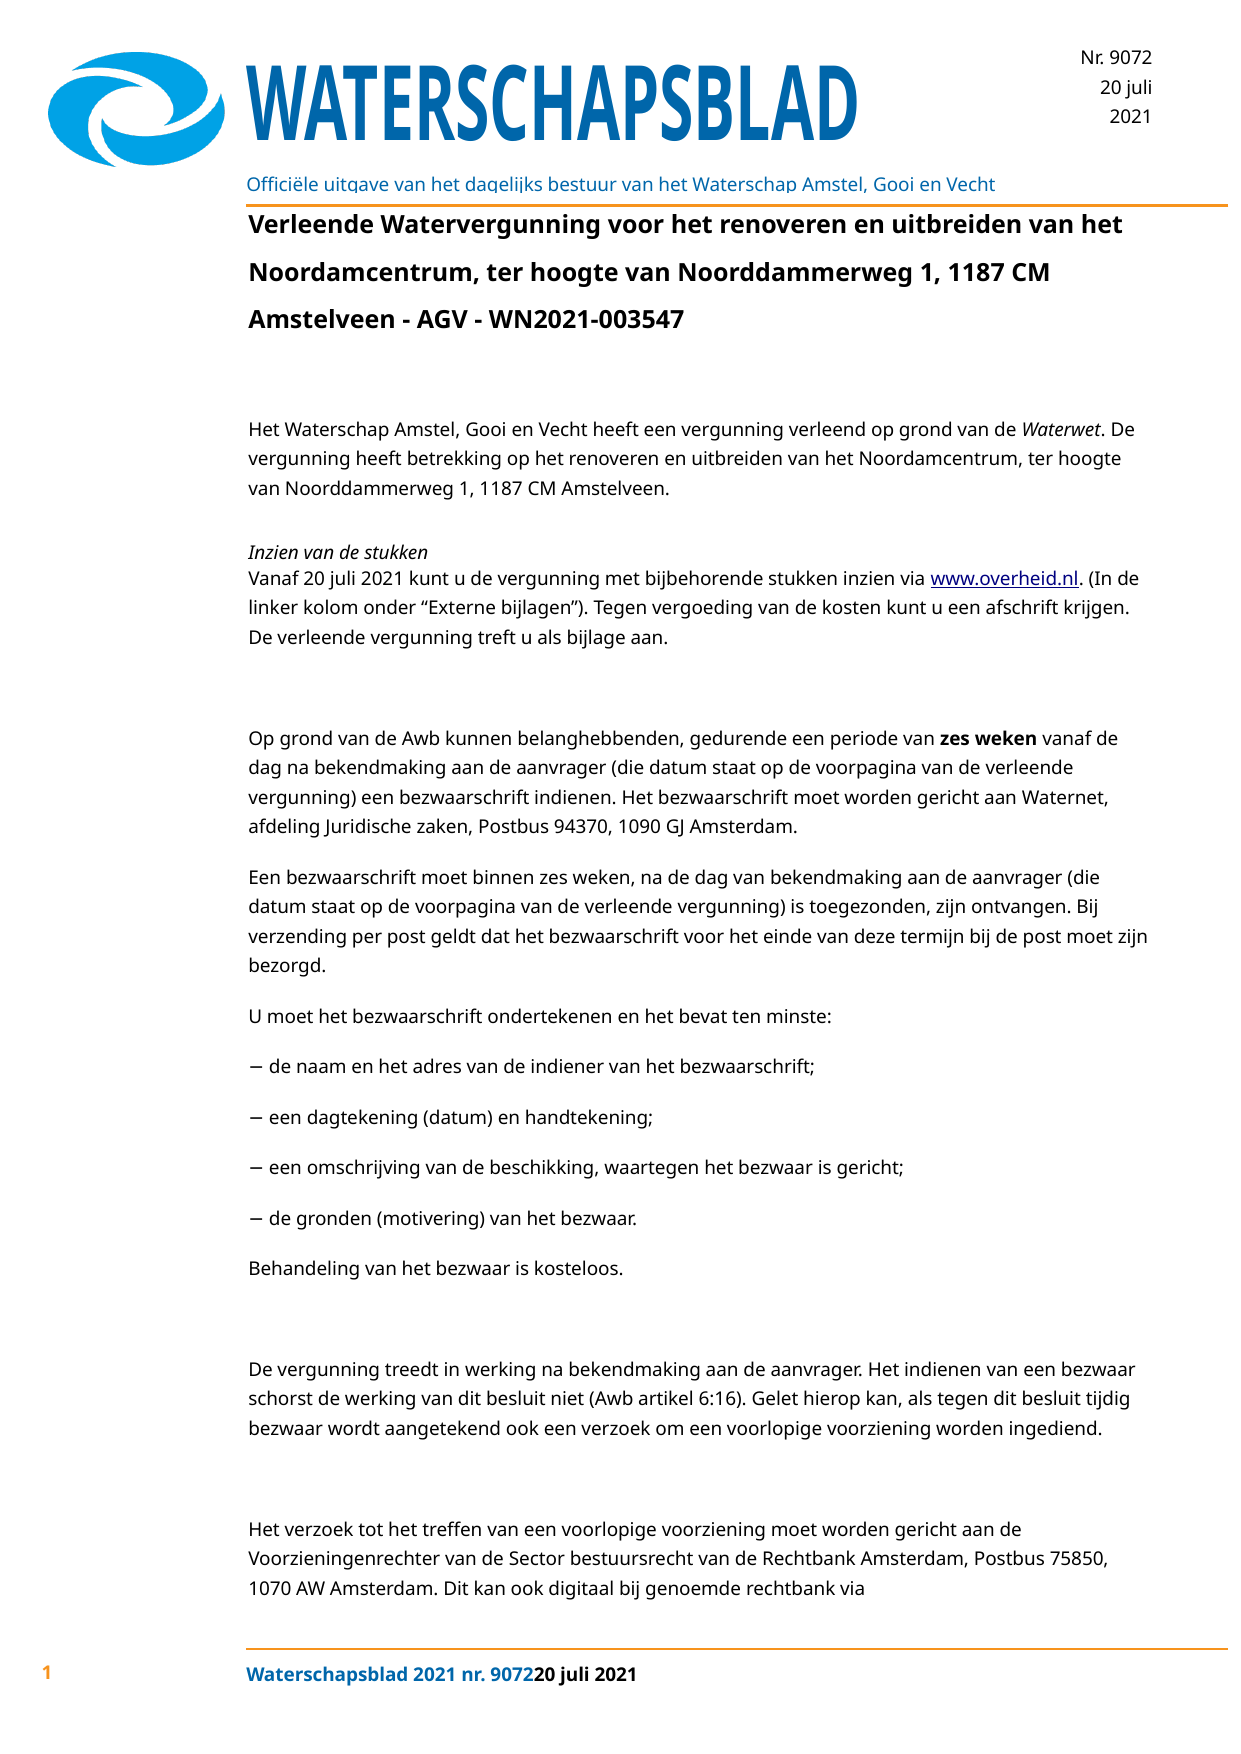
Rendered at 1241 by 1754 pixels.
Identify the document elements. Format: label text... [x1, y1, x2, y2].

text − de gronden (motivering) van het bezwaar. [248, 1205, 1152, 1231]
text Verleende Watervergunning voor het renoveren en uitbreiden van het Noordamcentrum, ter hoogte van Noorddammerweg 1, 1187 CM Amstelveen - AGV - WN2021-003547 [248, 207, 1152, 336]
picture [41, 47, 231, 172]
text Behandeling van het bezwaar is kosteloos. [248, 1255, 1152, 1281]
text − de naam en het adres van de indiener van het bezwaarschrift; [248, 1053, 1152, 1079]
text − een omschrijving van de beschikking, waartegen het bezwaar is gericht; [248, 1154, 1152, 1180]
text U moet het bezwaarschrift ondertekenen en het bevat ten minste: [248, 1003, 1152, 1029]
text Het verzoek tot het treffen van een voorlopige voorziening moet worden gericht aan de Voorzieningenrechter van de Sector bestuursrecht van de Rechtbank Amsterdam, Postbus 75850, 1070 AW Amsterdam. Dit kan ook digitaal bij genoemde rechtbank via [248, 1516, 1152, 1601]
text Het Waterschap Amstel, Gooi en Vecht heeft een vergunning verleend op grond van de Waterwet. De vergunning heeft betrekking op het renoveren en uitbreiden van het Noordamcentrum, ter hoogte van Noorddammerweg 1, 1187 CM Amstelveen. [248, 416, 1152, 501]
text Vanaf 20 juli 2021 kunt u de vergunning met bijbehorende stukken inzien via www.overheid.nl. (In de linker kolom onder “Externe bijlagen”). Tegen vergoeding van de kosten kunt u een afschrift krijgen. De verleende vergunning treft u als bijlage aan. [248, 565, 1152, 650]
text Een bezwaarschrift moet binnen zes weken, na de dag van bekendmaking aan de aanvrager (die datum staat op de voorpagina van de verleende vergunning) is toegezonden, zijn ontvangen. Bij verzending per post geldt dat het bezwaarschrift voor het einde van deze termijn bij de post moet zijn bezorgd. [248, 864, 1152, 978]
text Inzien van de stukken [248, 539, 1152, 565]
text Op grond van de Awb kunnen belanghebbenden, gedurende een periode van zes weken vanaf de dag na bekendmaking aan de aanvrager (die datum staat op de voorpagina van de verleende vergunning) een bezwaarschrift indienen. Het bezwaarschrift moet worden gericht aan Waternet, afdeling Juridische zaken, Postbus 94370, 1090 GJ Amsterdam. [248, 725, 1152, 839]
text De vergunning treedt in werking na bekendmaking aan de aanvrager. Het indienen van een bezwaar schorst de werking van dit besluit niet (Awb artikel 6:16). Gelet hierop kan, als tegen dit besluit tijdig bezwaar wordt aangetekend ook een verzoek om een voorlopige voorziening worden ingediend. [248, 1356, 1152, 1441]
text − een dagtekening (datum) en handtekening; [248, 1104, 1152, 1130]
